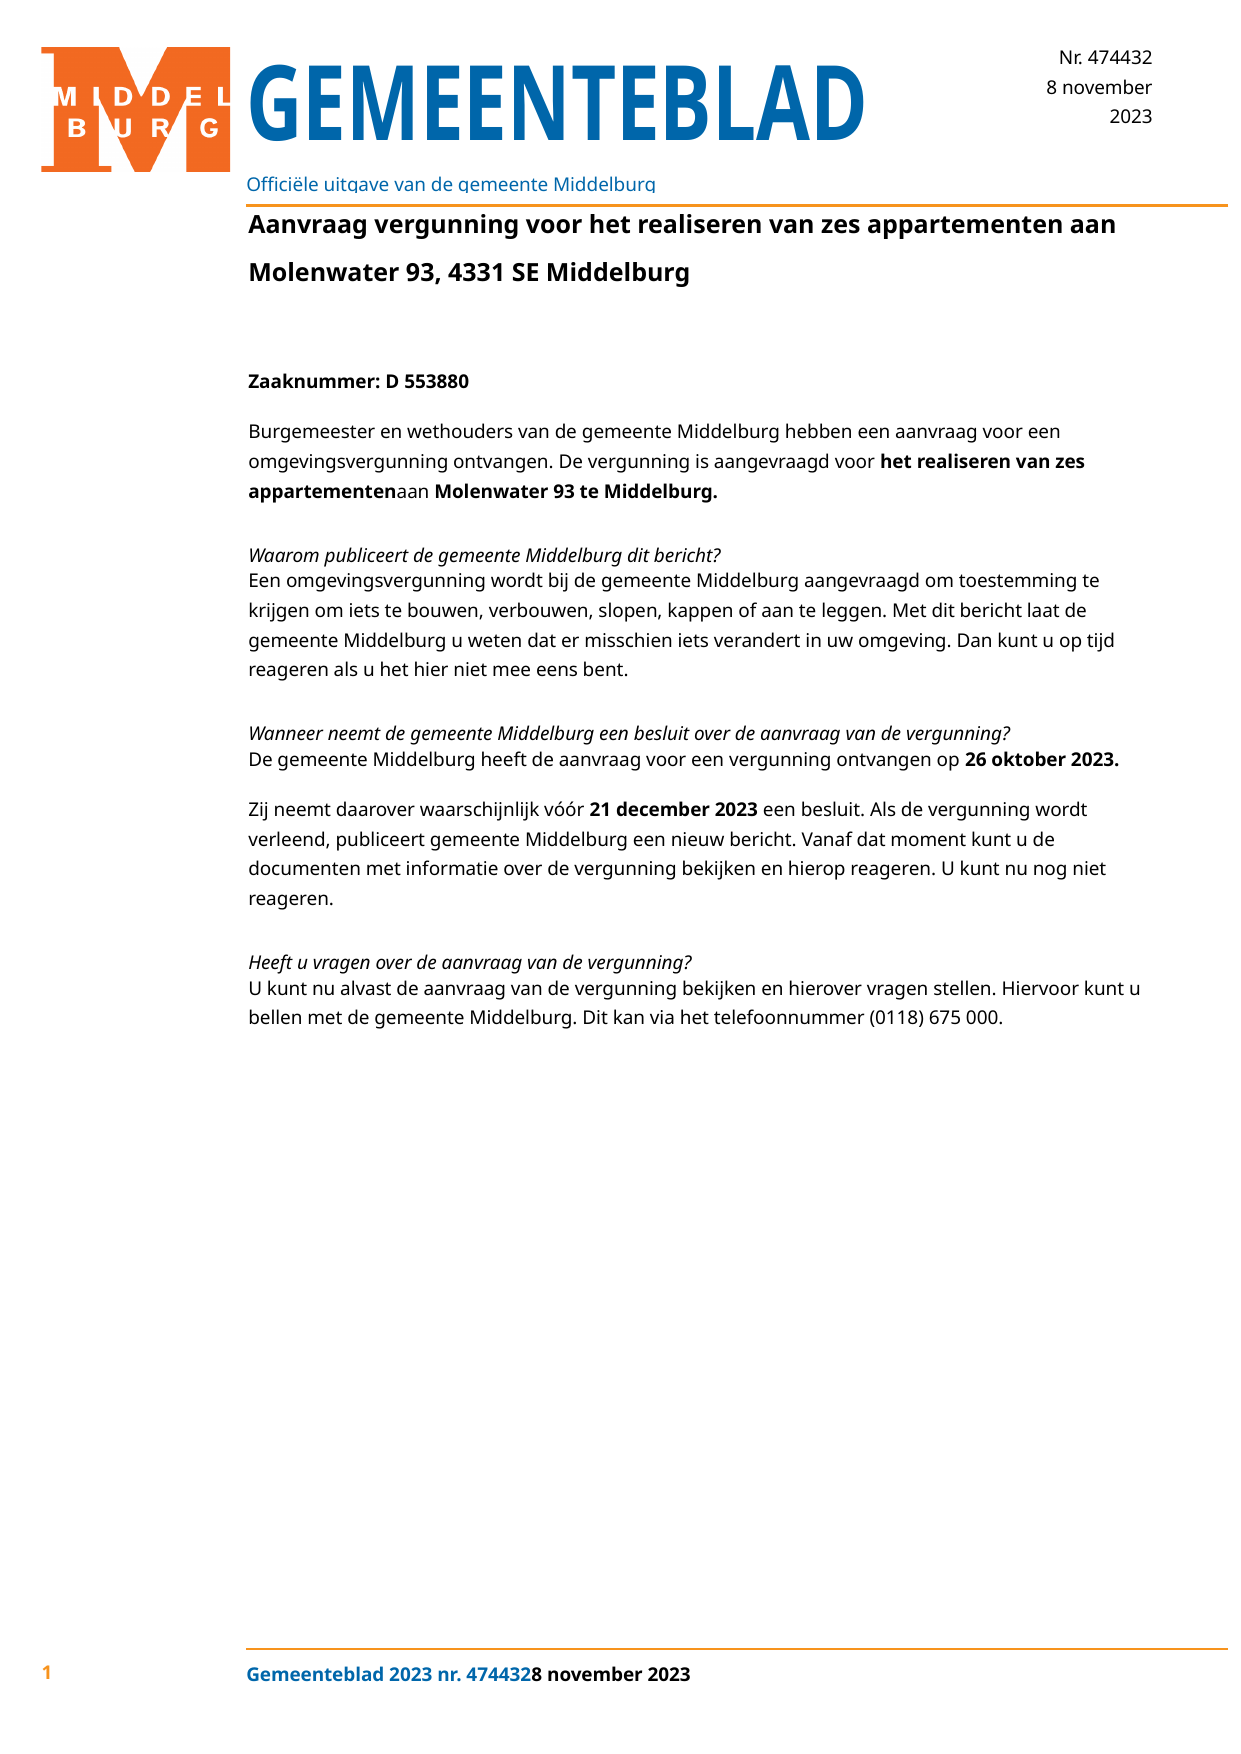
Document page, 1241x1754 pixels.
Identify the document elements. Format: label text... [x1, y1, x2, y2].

text Waarom publiceert de gemeente Middelburg dit bericht? [248, 542, 1152, 568]
text Wanneer neemt de gemeente Middelburg een besluit over de aanvraag van de vergunning? [248, 720, 1152, 746]
text De gemeente Middelburg heeft de aanvraag voor een vergunning ontvangen op 26 oktober 2023. [248, 746, 1152, 772]
text Burgemeester en wethouders van de gemeente Middelburg hebben een aanvraag voor een omgevingsvergunning ontvangen. De vergunning is aangevraagd voor het realiseren van zes appartementenaan Molenwater 93 te Middelburg. [248, 419, 1152, 504]
picture [41, 47, 231, 172]
text Een omgevingsvergunning wordt bij de gemeente Middelburg aangevraagd om toestemming te krijgen om iets te bouwen, verbouwen, slopen, kappen of aan te leggen. Met dit bericht laat de gemeente Middelburg u weten dat er misschien iets verandert in uw omgeving. Dan kunt u op tijd reageren als u het hier niet mee eens bent. [248, 568, 1152, 682]
text Zaaknummer: D 553880 [248, 368, 1152, 394]
text Zij neemt daarover waarschijnlijk vóór 21 december 2023 een besluit. Als de vergunning wordt verleend, publiceert gemeente Middelburg een nieuw bericht. Vanaf dat moment kunt u de documenten met informatie over de vergunning bekijken en hierop reageren. U kunt nu nog niet reageren. [248, 796, 1152, 911]
text Heeft u vragen over de aanvraag van de vergunning? [248, 949, 1152, 975]
text Aanvraag vergunning voor het realiseren van zes appartementen aan Molenwater 93, 4331 SE Middelburg [248, 207, 1152, 288]
text U kunt nu alvast de aanvraag van de vergunning bekijken en hierover vragen stellen. Hiervoor kunt u bellen met de gemeente Middelburg. Dit kan via het telefoonnummer (0118) 675 000. [248, 975, 1152, 1030]
